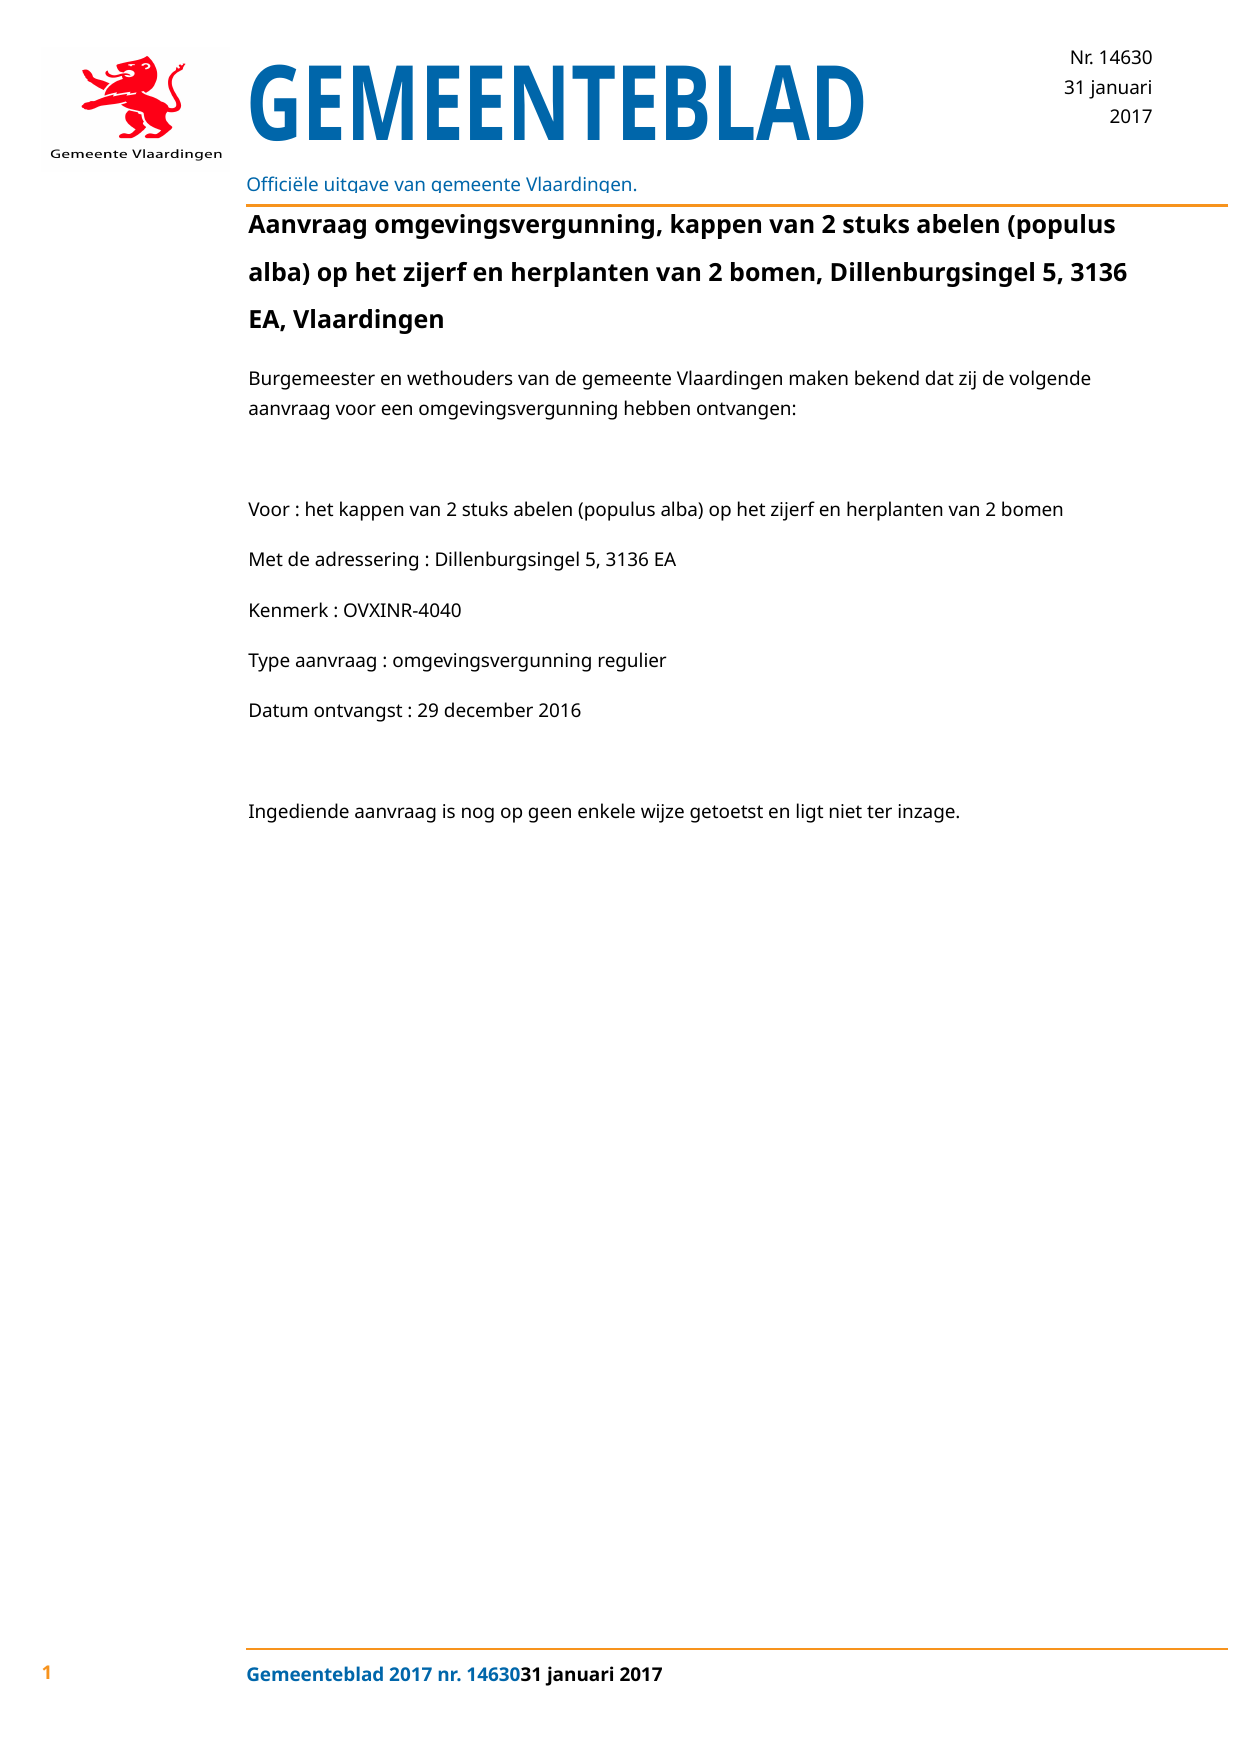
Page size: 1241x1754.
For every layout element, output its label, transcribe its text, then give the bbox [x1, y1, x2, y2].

text Voor : het kappen van 2 stuks abelen (populus alba) op het zijerf en herplanten van 2 bomen [248, 496, 1152, 522]
text Datum ontvangst : 29 december 2016 [248, 698, 1152, 723]
text Type aanvraag : omgevingsvergunning regulier [248, 647, 1152, 673]
text Kenmerk : OVXINR-4040 [248, 597, 1152, 622]
text Aanvraag omgevingsvergunning, kappen van 2 stuks abelen (populus alba) op het zijerf en herplanten van 2 bomen, Dillenburgsingel 5, 3136 EA, Vlaardingen [248, 207, 1152, 336]
text Met de adressering : Dillenburgsingel 5, 3136 EA [248, 546, 1152, 572]
text Ingediende aanvraag is nog op geen enkele wijze getoetst en ligt niet ter inzage. [248, 798, 1152, 824]
picture [41, 47, 231, 172]
text Burgemeester en wethouders van de gemeente Vlaardingen maken bekend dat zij de volgende aanvraag voor een omgevingsvergunning hebben ontvangen: [248, 366, 1152, 421]
